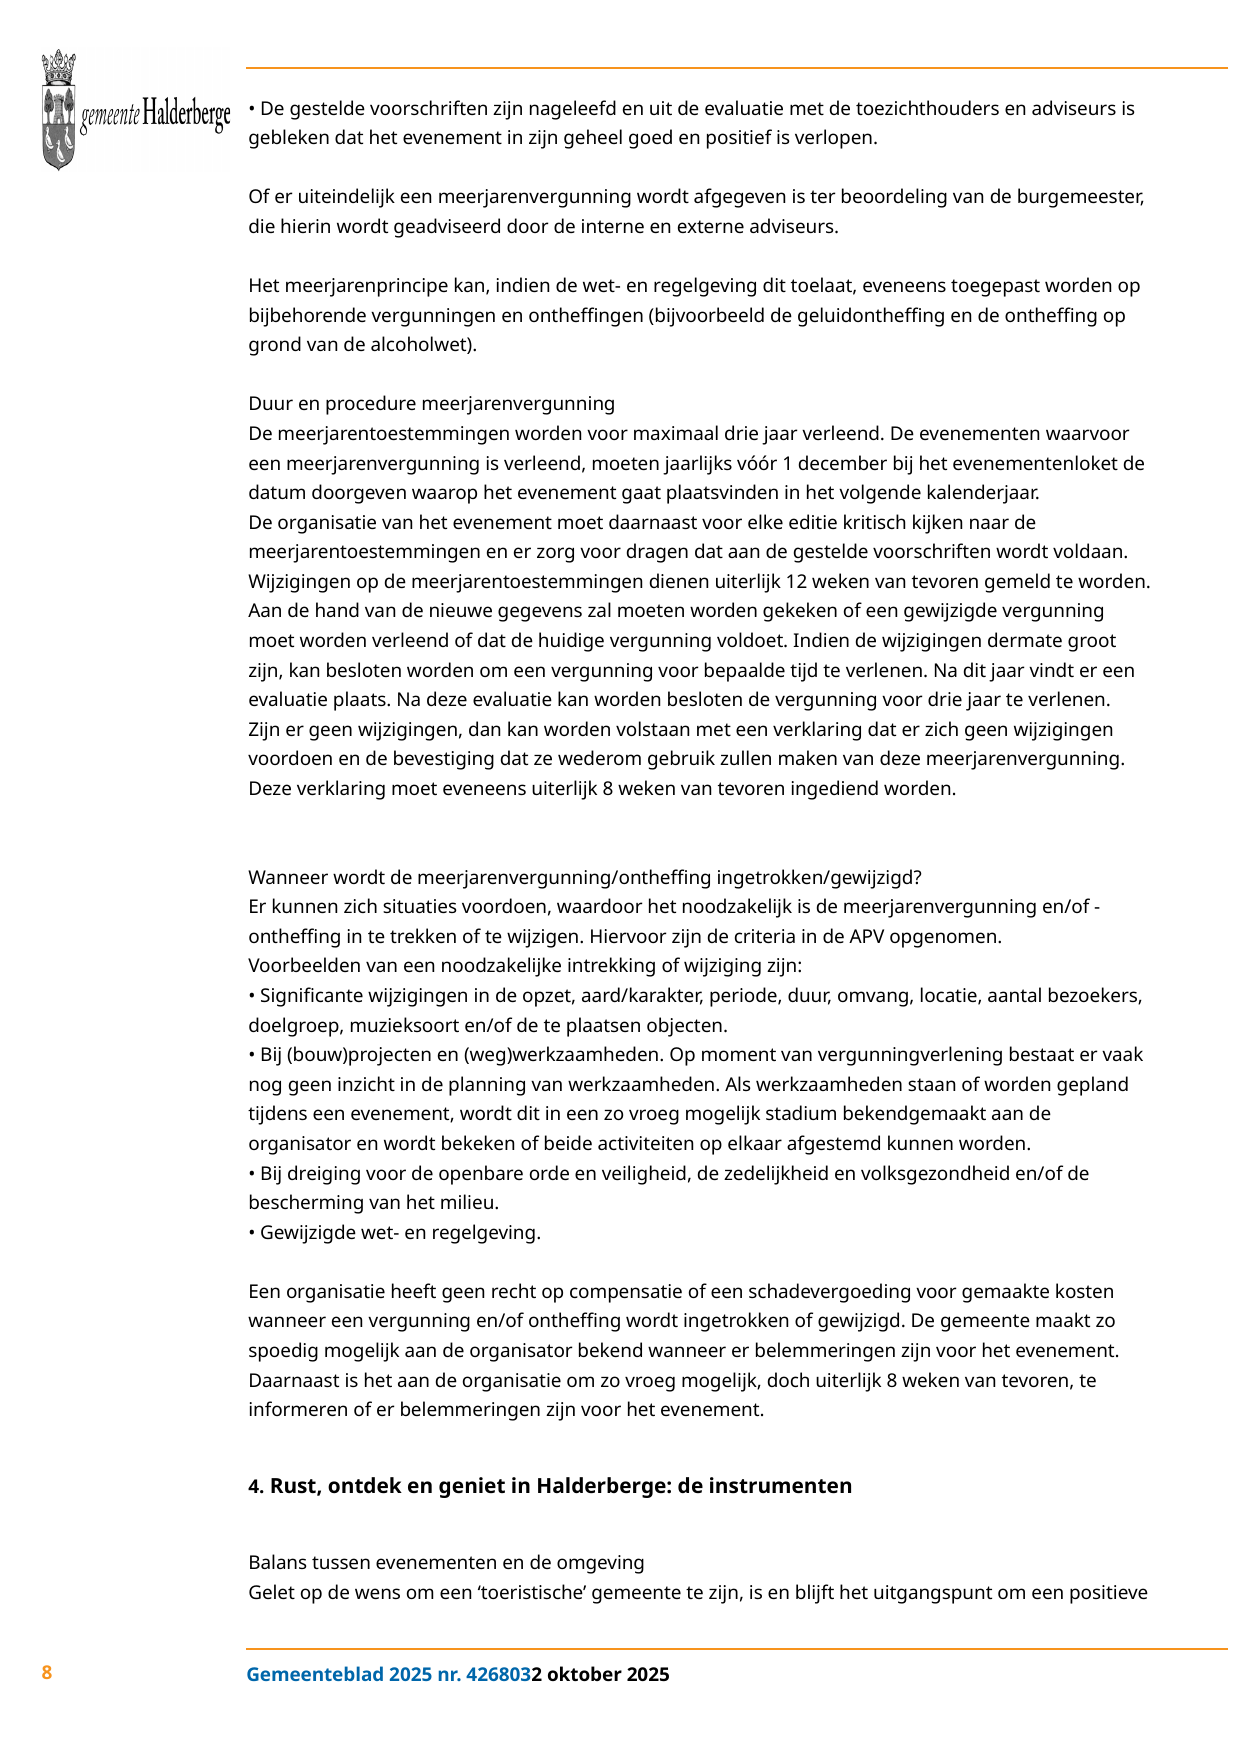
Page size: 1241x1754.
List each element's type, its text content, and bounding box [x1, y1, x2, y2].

text Er kunnen zich situaties voordoen, waardoor het noodzakelijk is de meerjarenvergunning en/of -ontheffing in te trekken of te wijzigen. Hiervoor zijn de criteria in de APV opgenomen. [248, 893, 1152, 949]
text Voorbeelden van een noodzakelijke intrekking of wijziging zijn: [248, 953, 1152, 978]
text De meerjarentoestemmingen worden voor maximaal drie jaar verleend. De evenementen waarvoor een meerjarenvergunning is verleend, moeten jaarlijks vóór 1 december bij het evenementenloket de datum doorgeven waarop het evenement gaat plaatsvinden in het volgende kalenderjaar. [248, 420, 1152, 505]
text Een organisatie heeft geen recht op compensatie of een schadevergoeding voor gemaakte kosten wanneer een vergunning en/of ontheffing wordt ingetrokken of gewijzigd. De gemeente maakt zo spoedig mogelijk aan de organisator bekend wanneer er belemmeringen zijn voor het evenement. Daarnaast is het aan de organisatie om zo vroeg mogelijk, doch uiterlijk 8 weken van tevoren, te informeren of er belemmeringen zijn voor het evenement. [248, 1278, 1152, 1422]
text • Bij (bouw)projecten en (weg)werkzaamheden. Op moment van vergunningverlening bestaat er vaak nog geen inzicht in de planning van werkzaamheden. Als werkzaamheden staan of worden gepland tijdens een evenement, wordt dit in een zo vroeg mogelijk stadium bekendgemaakt aan de organisator en wordt bekeken of beide activiteiten op elkaar afgestemd kunnen worden. [248, 1041, 1152, 1156]
text • Gewijzigde wet- en regelgeving. [248, 1219, 1152, 1245]
text Duur en procedure meerjarenvergunning [248, 391, 1152, 416]
picture [41, 47, 231, 172]
text Het meerjarenprincipe kan, indien de wet- en regelgeving dit toelaat, eveneens toegepast worden op bijbehorende vergunningen en ontheffingen (bijvoorbeeld de geluidontheffing en de ontheffing op grond van de alcoholwet). [248, 272, 1152, 357]
text Of er uiteindelijk een meerjarenvergunning wordt afgegeven is ter beoordeling van de burgemeester, die hierin wordt geadviseerd door de interne en externe adviseurs. [248, 183, 1152, 239]
text Zijn er geen wijzigingen, dan kan worden volstaan met een verklaring dat er zich geen wijzigingen voordoen en de bevestiging dat ze wederom gebruik zullen maken van deze meerjarenvergunning. Deze verklaring moet eveneens uiterlijk 8 weken van tevoren ingediend worden. [248, 716, 1152, 801]
text • De gestelde voorschriften zijn nageleefd en uit de evaluatie met de toezichthouders en adviseurs is gebleken dat het evenement in zijn geheel goed en positief is verlopen. [248, 95, 1152, 150]
text Balans tussen evenementen en de omgeving [248, 1549, 1152, 1575]
text Gelet op de wens om een ‘toeristische’ gemeente te zijn, is en blijft het uitgangspunt om een positieve [248, 1579, 1152, 1605]
text Wanneer wordt de meerjarenvergunning/ontheffing ingetrokken/gewijzigd? [248, 864, 1152, 890]
text • Significante wijzigingen in de opzet, aard/karakter, periode, duur, omvang, locatie, aantal bezoekers, doelgroep, muzieksoort en/of de te plaatsen objecten. [248, 982, 1152, 1038]
text De organisatie van het evenement moet daarnaast voor elke editie kritisch kijken naar de meerjarentoestemmingen en er zorg voor dragen dat aan de gestelde voorschriften wordt voldaan. Wijzigingen op de meerjarentoestemmingen dienen uiterlijk 12 weken van tevoren gemeld te worden. Aan de hand van de nieuwe gegevens zal moeten worden gekeken of een gewijzigde vergunning moet worden verleend of dat de huidige vergunning voldoet. Indien de wijzigingen dermate groot zijn, kan besloten worden om een vergunning voor bepaalde tijd te verlenen. Na dit jaar vindt er een evaluatie plaats. Na deze evaluatie kan worden besloten de vergunning voor drie jaar te verlenen. [248, 509, 1152, 712]
text 4. Rust, ontdek en geniet in Halderberge: de instrumenten [248, 1472, 1152, 1500]
text • Bij dreiging voor de openbare orde en veiligheid, de zedelijkheid en volksgezondheid en/of de bescherming van het milieu. [248, 1160, 1152, 1215]
